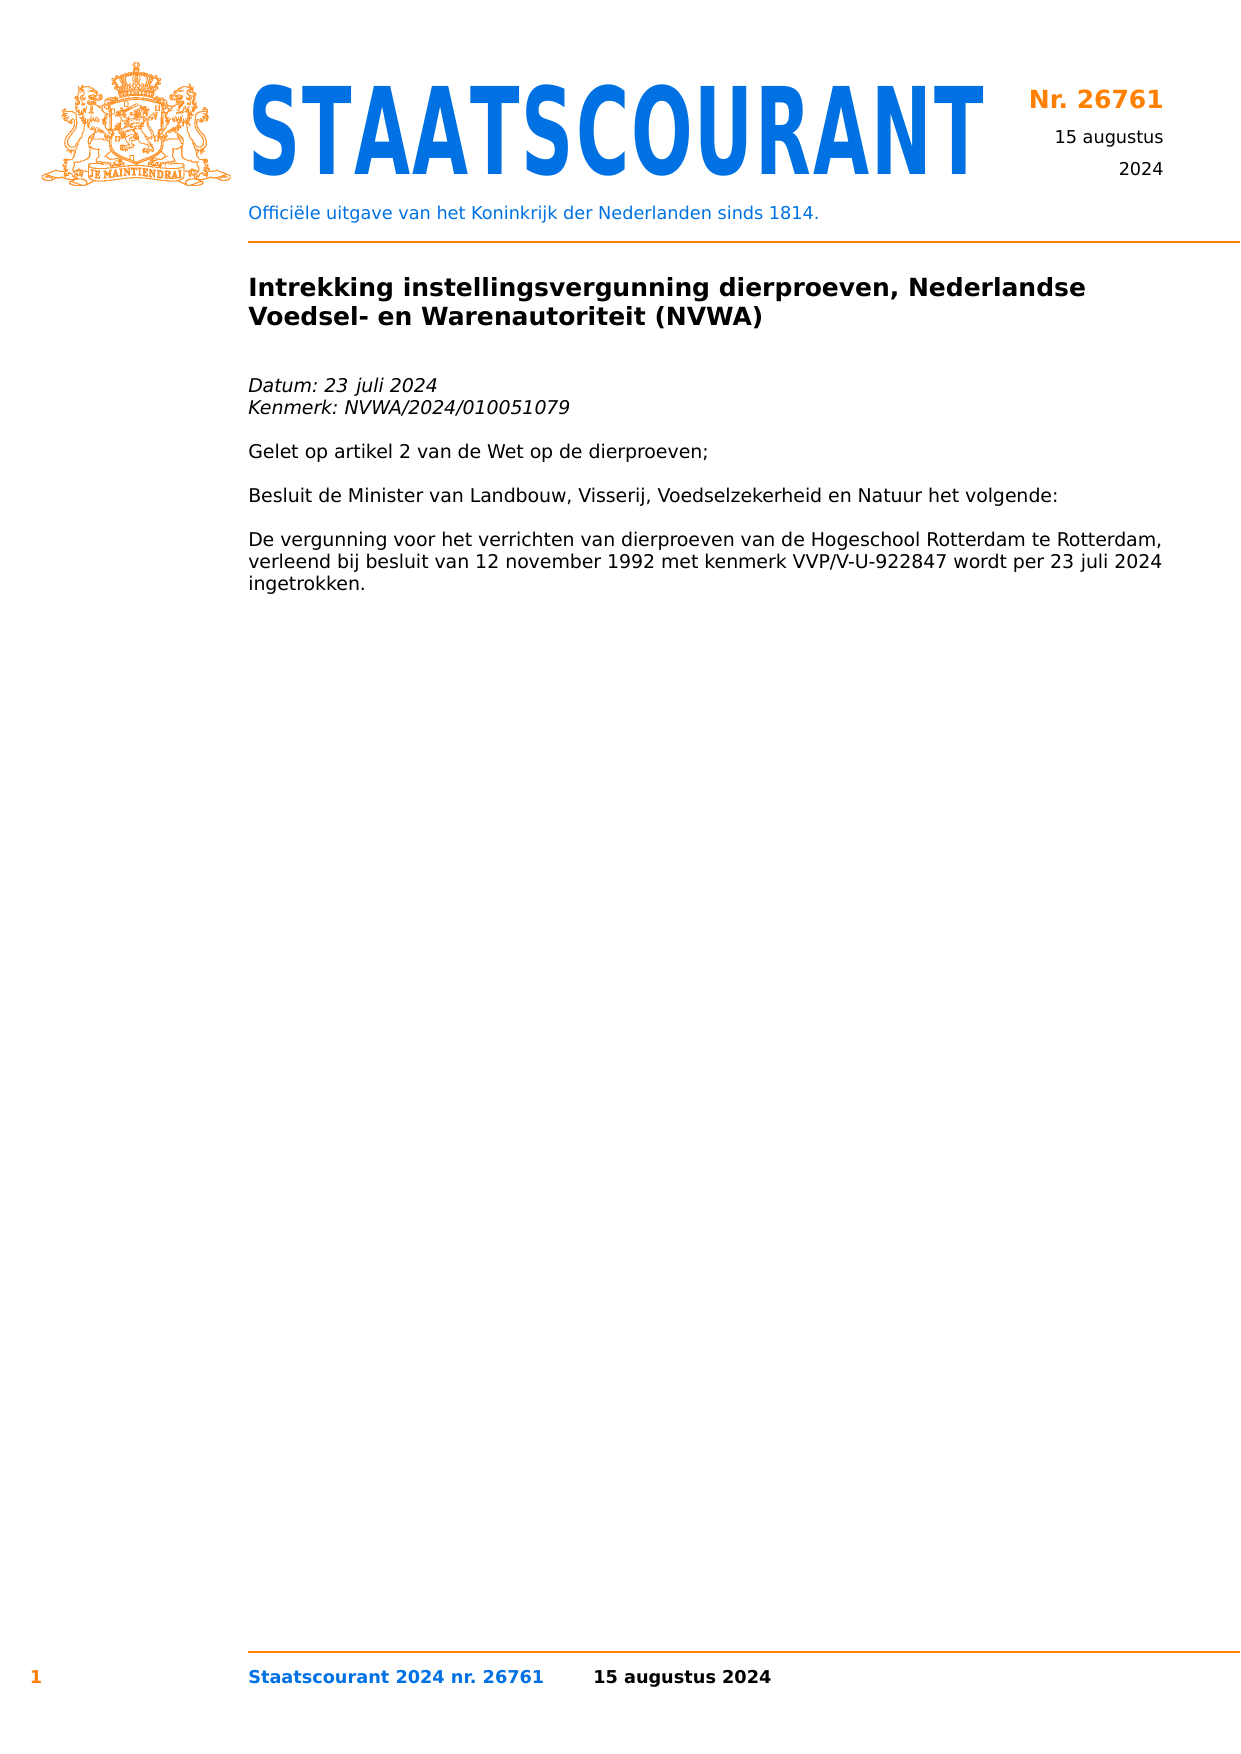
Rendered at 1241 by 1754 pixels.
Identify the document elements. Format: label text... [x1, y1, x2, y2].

table_header Nr. 26761 [998, 62, 1240, 121]
text De vergunning voor het verrichten van dierproeven van de Hogeschool Rotterdam te Rotterdam, verleend bij besluit van 12 november 1992 met kenmerk VVP/V-U-922847 wordt per 23 juli 2024 ingetrokken. [248, 529, 1163, 594]
table_cell 15 augustus [998, 121, 1240, 153]
text Datum: 23 juli 2024 [248, 375, 1163, 397]
table_cell 2024 [998, 153, 1240, 203]
table_header [25, 62, 248, 241]
text Gelet op artikel 2 van de Wet op de dierproeven; [248, 441, 1163, 463]
table_header STAATSCOURANT [248, 62, 998, 203]
table_cell Officiële uitgave van het Koninkrijk der Nederlanden sinds 1814. [248, 203, 1240, 241]
picture [41, 62, 231, 186]
text Kenmerk: NVWA/2024/010051079 [248, 397, 1163, 419]
subtitle Intrekking instellingsvergunning dierproeven, Nederlandse Voedsel- en Warenautoriteit (NVWA) [248, 273, 1163, 331]
text Besluit de Minister van Landbouw, Visserij, Voedselzekerheid en Natuur het volgende: [248, 485, 1163, 507]
